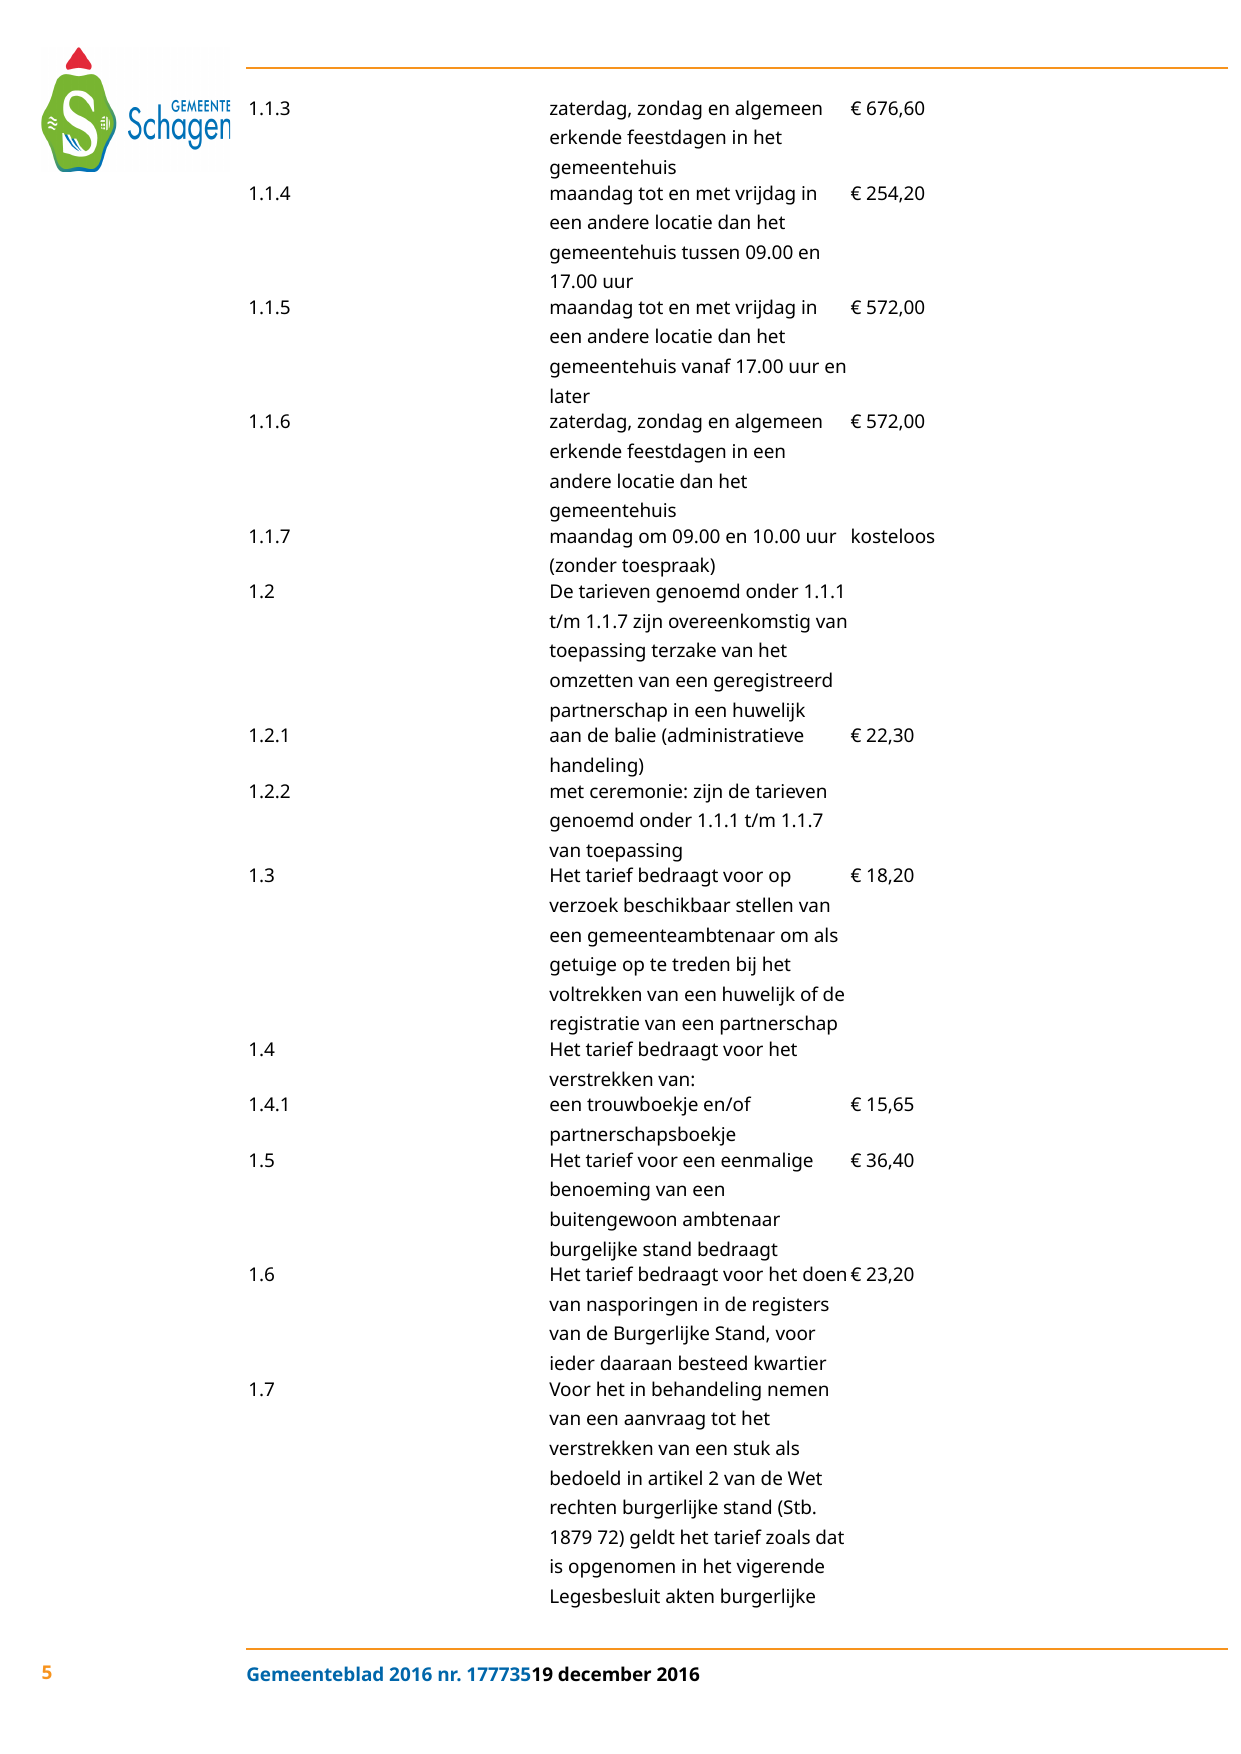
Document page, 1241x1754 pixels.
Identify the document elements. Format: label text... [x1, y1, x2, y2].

table_cell 1.1.3 [248, 95, 549, 180]
table_cell [850, 778, 1152, 863]
table_cell 1.4 [248, 1036, 549, 1092]
table_cell 1.1.5 [248, 294, 549, 409]
table_cell maandag om 09.00 en 10.00 uur (zonder toespraak) [549, 523, 850, 578]
table_cell 1.7 [248, 1376, 549, 1609]
table_cell 1.4.1 [248, 1092, 549, 1147]
table_cell [850, 579, 1152, 722]
table_cell Voor het in behandeling nemen van een aanvraag tot het verstrekken van een stuk als bedoeld in artikel 2 van de Wet rechten burgerlijke stand (Stb. 1879 72) geldt het tarief zoals dat is opgenomen in het vigerende Legesbesluit akten burgerlijke [549, 1376, 850, 1609]
table_cell Het tarief bedraagt voor het doen van nasporingen in de registers van de Burgerlijke Stand, voor ieder daaraan besteed kwartier [549, 1261, 850, 1376]
table_cell 1.2.1 [248, 723, 549, 778]
table_cell zaterdag, zondag en algemeen erkende feestdagen in het gemeentehuis [549, 95, 850, 180]
table_cell € 15,65 [850, 1092, 1152, 1147]
table_cell 1.2 [248, 579, 549, 722]
table_cell € 676,60 [850, 95, 1152, 180]
table_cell 1.1.4 [248, 180, 549, 294]
table_cell € 18,20 [850, 863, 1152, 1036]
table_cell 1.1.6 [248, 409, 549, 523]
table_cell maandag tot en met vrijdag in een andere locatie dan het gemeentehuis tussen 09.00 en 17.00 uur [549, 180, 850, 294]
table_cell maandag tot en met vrijdag in een andere locatie dan het gemeentehuis vanaf 17.00 uur en later [549, 294, 850, 409]
table_cell zaterdag, zondag en algemeen erkende feestdagen in een andere locatie dan het gemeentehuis [549, 409, 850, 523]
table_cell 1.6 [248, 1261, 549, 1376]
picture [41, 47, 231, 172]
table_cell [850, 1376, 1152, 1609]
table_cell 1.2.2 [248, 778, 549, 863]
table_cell Het tarief bedraagt voor op verzoek beschikbaar stellen van een gemeenteambtenaar om als getuige op te treden bij het voltrekken van een huwelijk of de registratie van een partnerschap [549, 863, 850, 1036]
table_cell € 23,20 [850, 1261, 1152, 1376]
table_cell De tarieven genoemd onder 1.1.1 t/m 1.1.7 zijn overeenkomstig van toepassing terzake van het omzetten van een geregistreerd partnerschap in een huwelijk [549, 579, 850, 722]
table_cell 1.5 [248, 1147, 549, 1261]
table_cell € 572,00 [850, 409, 1152, 523]
table_cell aan de balie (administratieve handeling) [549, 723, 850, 778]
table_cell met ceremonie: zijn de tarieven genoemd onder 1.1.1 t/m 1.1.7 van toepassing [549, 778, 850, 863]
table_cell 1.3 [248, 863, 549, 1036]
table_cell kosteloos [850, 523, 1152, 578]
table_cell een trouwboekje en/of partnerschapsboekje [549, 1092, 850, 1147]
table_cell € 254,20 [850, 180, 1152, 294]
table_cell € 22,30 [850, 723, 1152, 778]
table_cell € 572,00 [850, 294, 1152, 409]
table_cell € 36,40 [850, 1147, 1152, 1261]
table_cell Het tarief voor een eenmalige benoeming van een buitengewoon ambtenaar burgelijke stand bedraagt [549, 1147, 850, 1261]
table_cell 1.1.7 [248, 523, 549, 578]
table_cell [850, 1036, 1152, 1092]
table_cell Het tarief bedraagt voor het verstrekken van: [549, 1036, 850, 1092]
